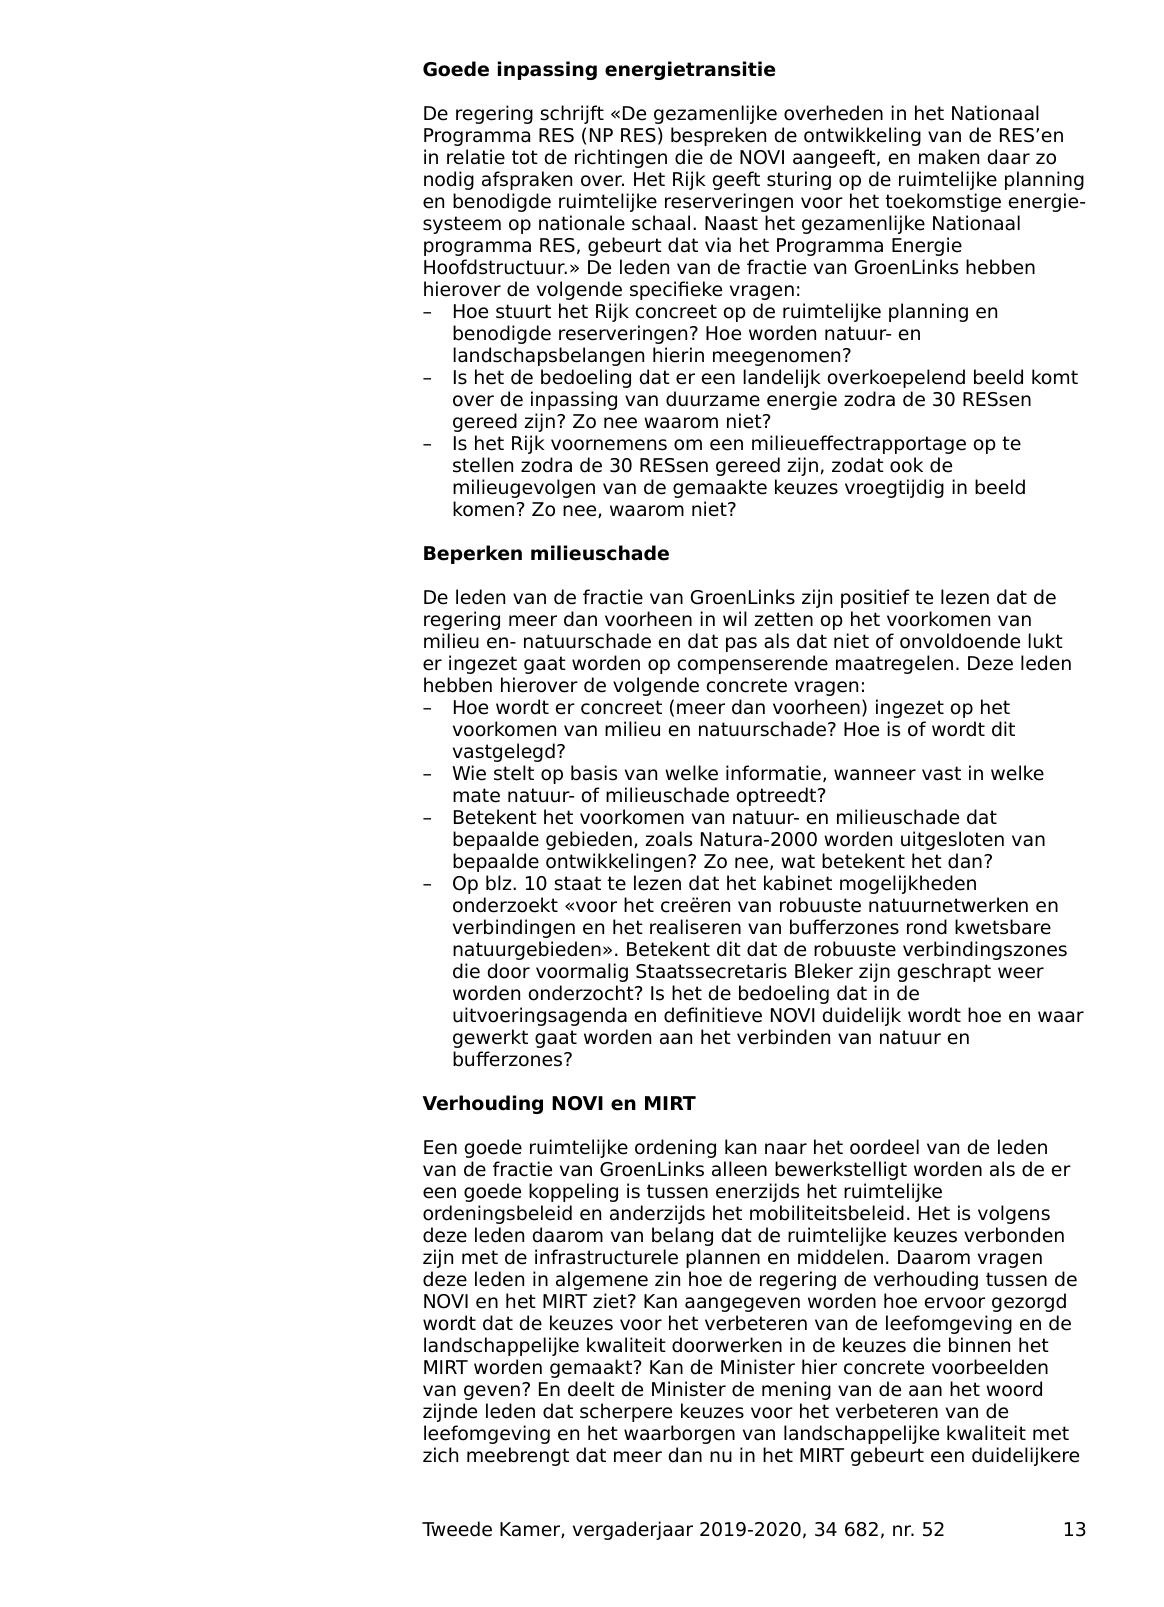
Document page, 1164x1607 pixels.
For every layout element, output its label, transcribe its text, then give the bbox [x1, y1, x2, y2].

text – Wie stelt op basis van welke informatie, wanneer vast in welke mate natuur- of milieuschade optreedt? [422, 763, 1087, 807]
text – Is het Rijk voornemens om een milieueffectrapportage op te stellen zodra de 30 RESsen gereed zijn, zodat ook de milieugevolgen van de gemaakte keuzes vroegtijdig in beeld komen? Zo nee, waarom niet? [422, 433, 1087, 521]
text – Op blz. 10 staat te lezen dat het kabinet mogelijkheden onderzoekt «voor het creëren van robuuste natuurnetwerken en verbindingen en het realiseren van bufferzones rond kwetsbare natuurgebieden». Betekent dit dat de robuuste verbindingszones die door voormalig Staatssecretaris Bleker zijn geschrapt weer worden onderzocht? Is het de bedoeling dat in de uitvoeringsagenda en definitieve NOVI duidelijk wordt hoe en waar gewerkt gaat worden aan het verbinden van natuur en bufferzones? [422, 873, 1087, 1071]
subtitle Verhouding NOVI en MIRT [422, 1093, 1087, 1115]
text – Is het de bedoeling dat er een landelijk overkoepelend beeld komt over de inpassing van duurzame energie zodra de 30 RESsen gereed zijn? Zo nee waarom niet? [422, 367, 1087, 433]
text De regering schrijft «De gezamenlijke overheden in het Nationaal Programma RES (NP RES) bespreken de ontwikkeling van de RES’en in relatie tot de richtingen die de NOVI aangeeft, en maken daar zo nodig afspraken over. Het Rijk geeft sturing op de ruimtelijke planning en benodigde ruimtelijke reserveringen voor het toekomstige energie-systeem op nationale schaal. Naast het gezamenlijke Nationaal programma RES, gebeurt dat via het Programma Energie Hoofdstructuur.» De leden van de fractie van GroenLinks hebben hierover de volgende specifieke vragen: [422, 103, 1087, 301]
text – Betekent het voorkomen van natuur- en milieuschade dat bepaalde gebieden, zoals Natura-2000 worden uitgesloten van bepaalde ontwikkelingen? Zo nee, wat betekent het dan? [422, 807, 1087, 873]
text – Hoe stuurt het Rijk concreet op de ruimtelijke planning en benodigde reserveringen? Hoe worden natuur- en landschapsbelangen hierin meegenomen? [422, 301, 1087, 367]
text De leden van de fractie van GroenLinks zijn positief te lezen dat de regering meer dan voorheen in wil zetten op het voorkomen van milieu en- natuurschade en dat pas als dat niet of onvoldoende lukt er ingezet gaat worden op compenserende maatregelen. Deze leden hebben hierover de volgende concrete vragen: [422, 587, 1087, 697]
text – Hoe wordt er concreet (meer dan voorheen) ingezet op het voorkomen van milieu en natuurschade? Hoe is of wordt dit vastgelegd? [422, 697, 1087, 763]
subtitle Beperken milieuschade [422, 543, 1087, 565]
subtitle Goede inpassing energietransitie [422, 59, 1087, 81]
text Een goede ruimtelijke ordening kan naar het oordeel van de leden van de fractie van GroenLinks alleen bewerkstelligt worden als de er een goede koppeling is tussen enerzijds het ruimtelijke ordeningsbeleid en anderzijds het mobiliteitsbeleid. Het is volgens deze leden daarom van belang dat de ruimtelijke keuzes verbonden zijn met de infrastructurele plannen en middelen. Daarom vragen deze leden in algemene zin hoe de regering de verhouding tussen de NOVI en het MIRT ziet? Kan aangegeven worden hoe ervoor gezorgd wordt dat de keuzes voor het verbeteren van de leefomgeving en de landschappelijke kwaliteit doorwerken in de keuzes die binnen het MIRT worden gemaakt? Kan de Minister hier concrete voorbeelden van geven? En deelt de Minister de mening van de aan het woord zijnde leden dat scherpere keuzes voor het verbeteren van de leefomgeving en het waarborgen van landschappelijke kwaliteit met zich meebrengt dat meer dan nu in het MIRT gebeurt een duidelijkere [422, 1137, 1087, 1467]
